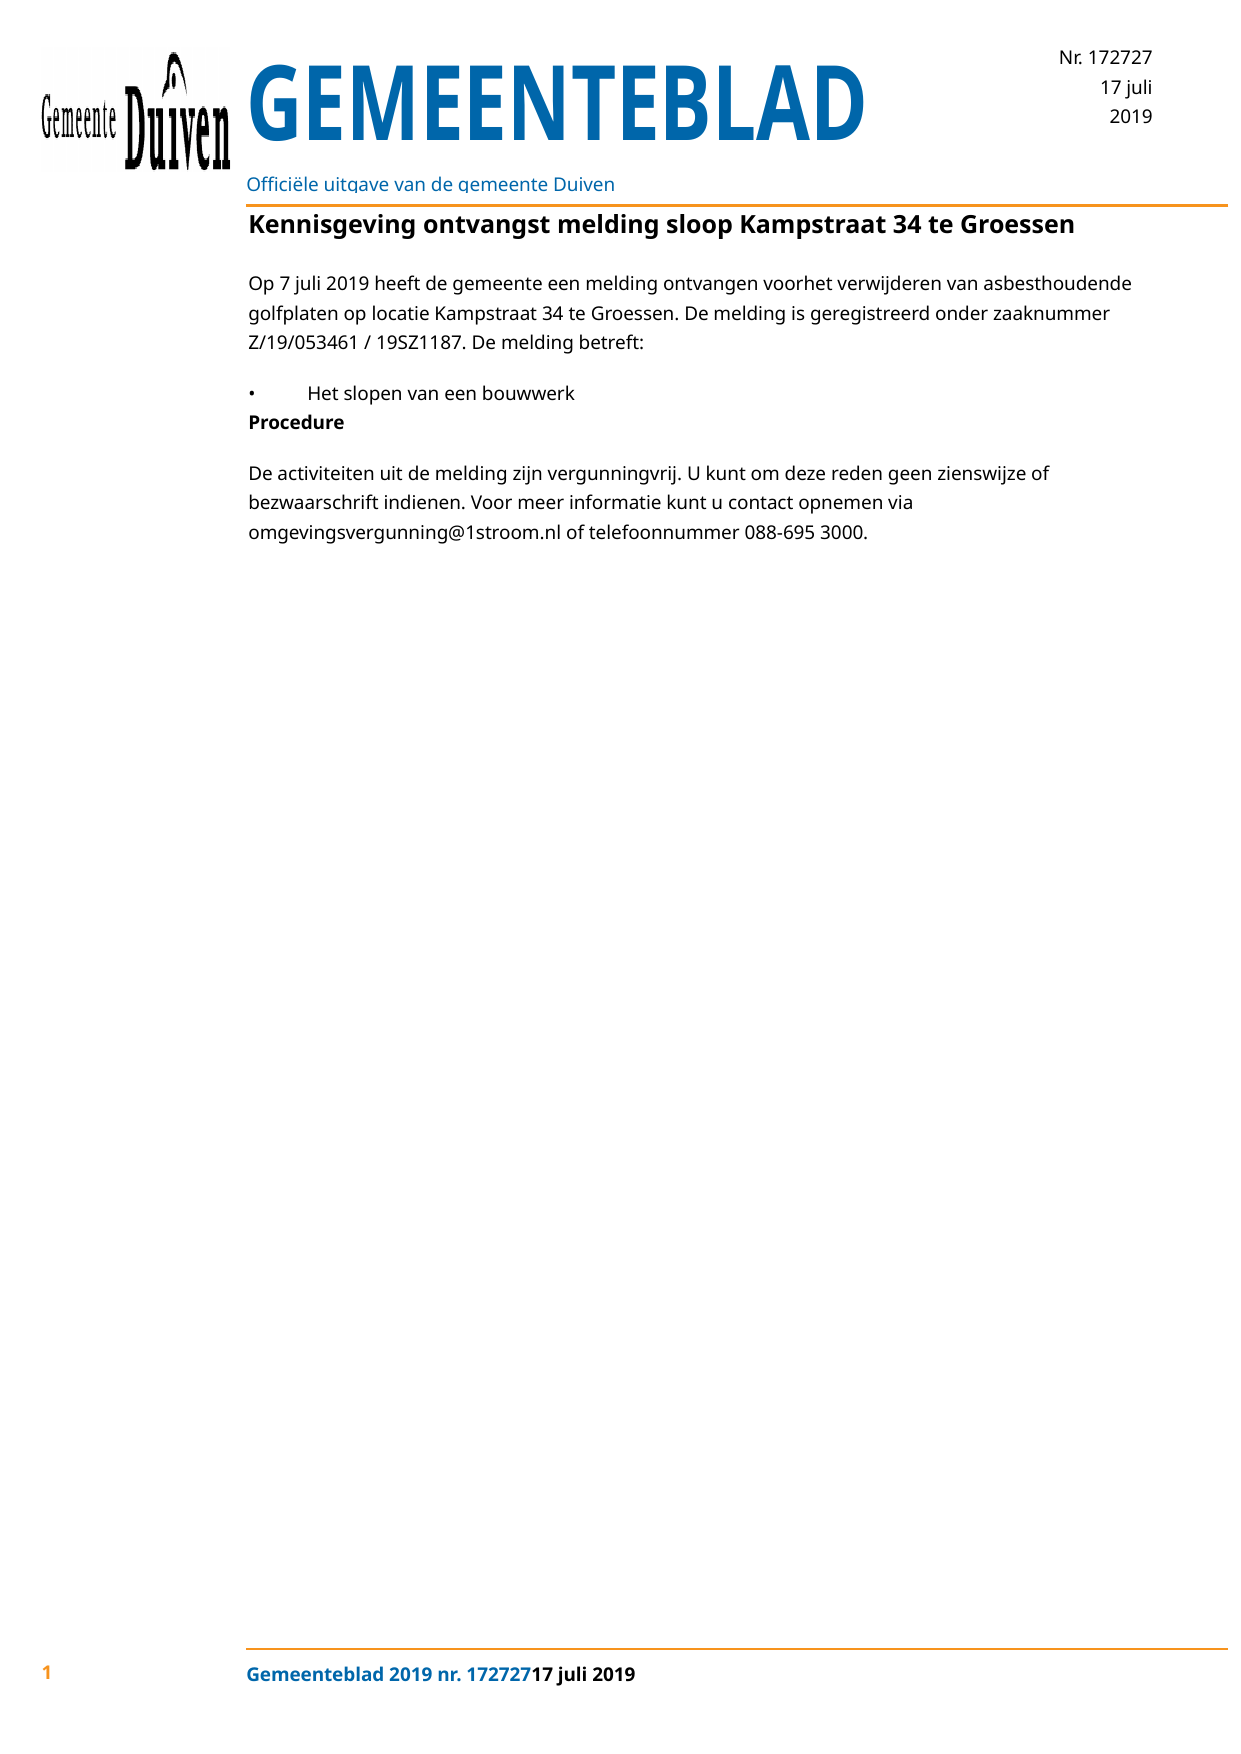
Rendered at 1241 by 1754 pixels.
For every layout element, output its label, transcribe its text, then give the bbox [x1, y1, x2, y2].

list Het slopen van een bouwwerk [248, 380, 1152, 406]
text Procedure [248, 409, 1152, 435]
text De activiteiten uit de melding zijn vergunningvrij. U kunt om deze reden geen zienswijze of bezwaarschrift indienen. Voor meer informatie kunt u contact opnemen via omgevingsvergunning@1stroom.nl of telefoonnummer 088-695 3000. [248, 460, 1152, 545]
text Kennisgeving ontvangst melding sloop Kampstraat 34 te Groessen [248, 207, 1152, 241]
picture [41, 47, 231, 172]
text Op 7 juli 2019 heeft de gemeente een melding ontvangen voorhet verwijderen van asbesthoudende golfplaten op locatie Kampstraat 34 te Groessen. De melding is geregistreerd onder zaaknummer Z/19/053461 / 19SZ1187. De melding betreft: [248, 270, 1152, 355]
